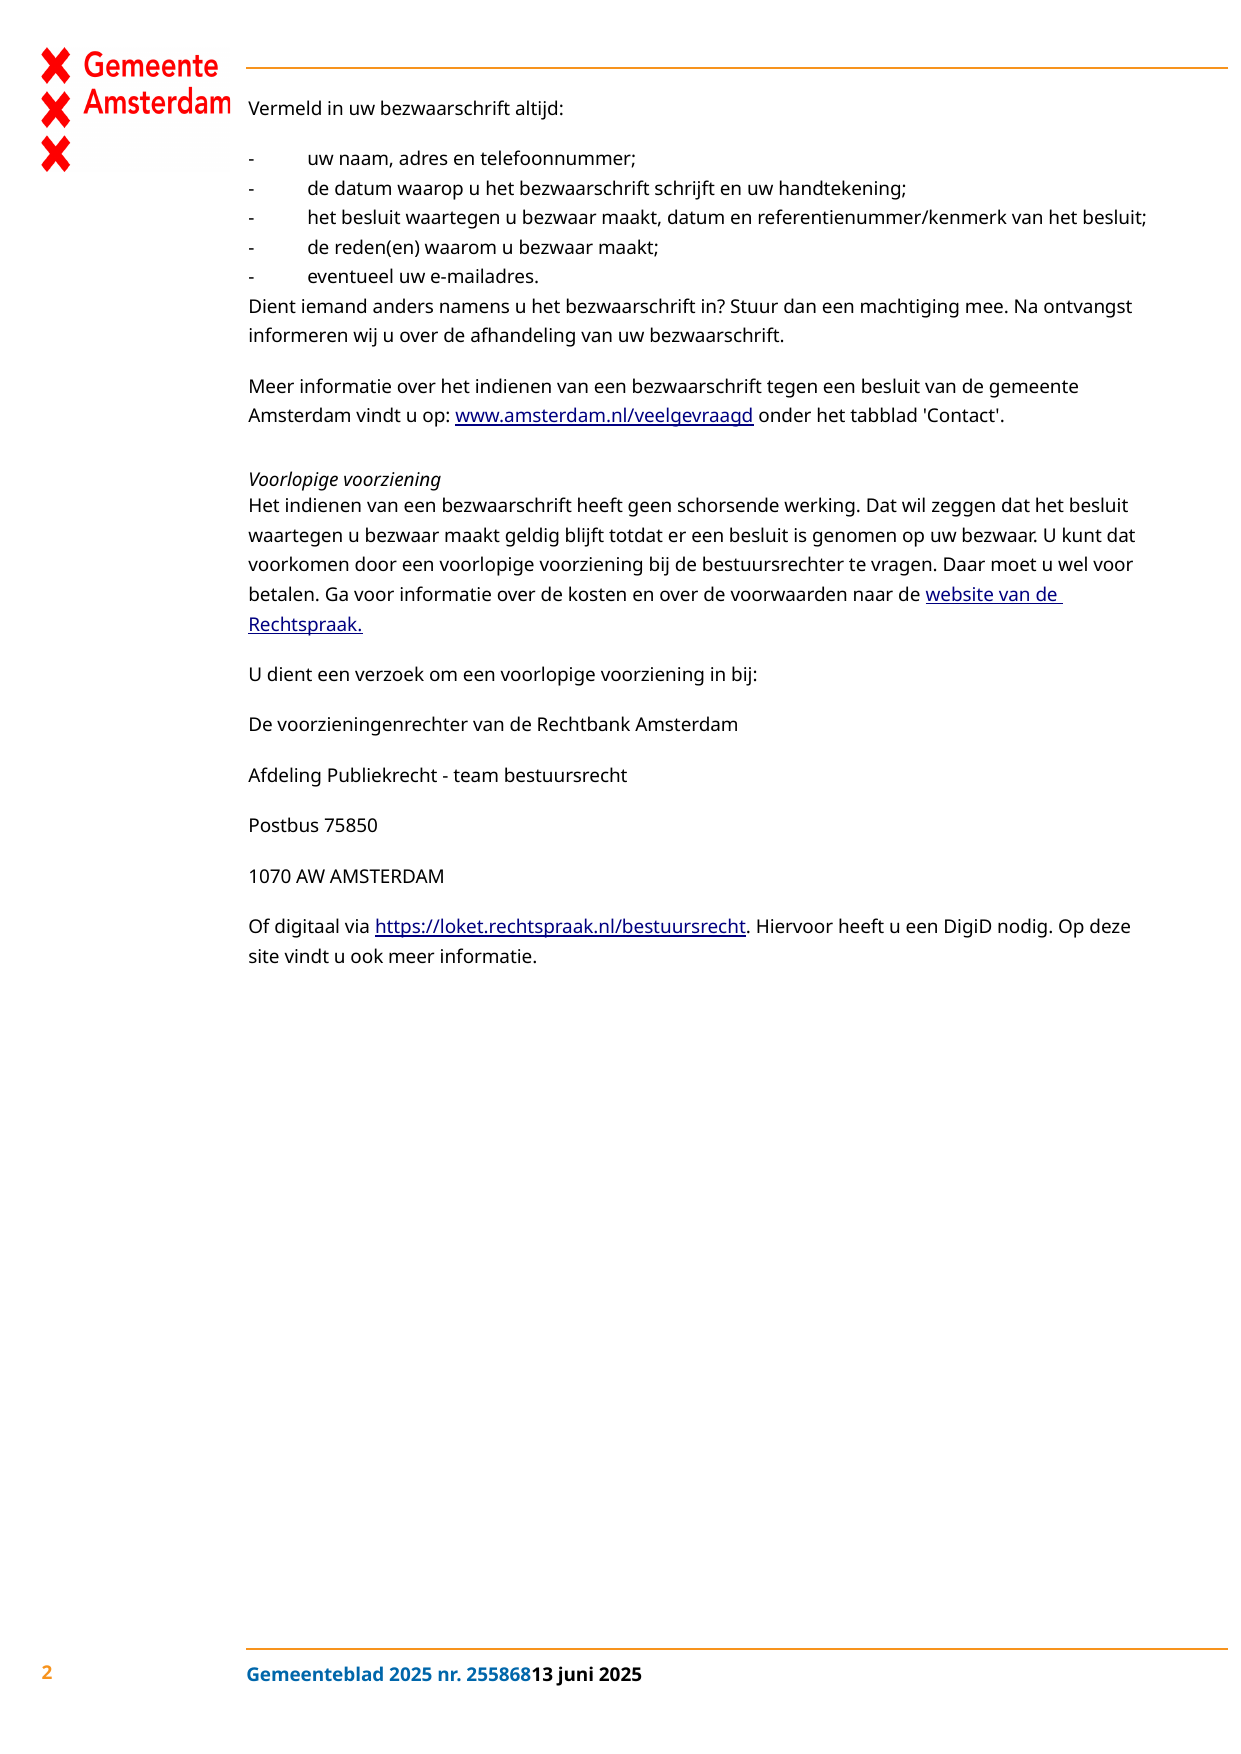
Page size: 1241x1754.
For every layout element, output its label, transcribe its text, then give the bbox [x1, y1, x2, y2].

list eventueel uw e-mailadres. [248, 263, 1152, 289]
text U dient een verzoek om een voorlopige voorziening in bij: [248, 661, 1152, 687]
text 1070 AW AMSTERDAM [248, 863, 1152, 888]
text Afdeling Publiekrecht - team bestuursrecht [248, 762, 1152, 788]
list het besluit waartegen u bezwaar maakt, datum en referentienummer/kenmerk van het besluit; [248, 204, 1152, 230]
text Meer informatie over het indienen van een bezwaarschrift tegen een besluit van de gemeente Amsterdam vindt u op: www.amsterdam.nl/veelgevraagd onder het tabblad 'Contact'. [248, 373, 1152, 428]
list de reden(en) waarom u bezwaar maakt; [248, 234, 1152, 260]
list uw naam, adres en telefoonnummer; [248, 145, 1152, 171]
list de datum waarop u het bezwaarschrift schrijft en uw handtekening; [248, 175, 1152, 201]
text Dient iemand anders namens u het bezwaarschrift in? Stuur dan een machtiging mee. Na ontvangst informeren wij u over de afhandeling van uw bezwaarschrift. [248, 293, 1152, 348]
text Of digitaal via https://loket.rechtspraak.nl/bestuursrecht. Hiervoor heeft u een DigiD nodig. Op deze site vindt u ook meer informatie. [248, 913, 1152, 968]
text Vermeld in uw bezwaarschrift altijd: [248, 95, 1152, 121]
text Postbus 75850 [248, 812, 1152, 838]
text De voorzieningenrechter van de Rechtbank Amsterdam [248, 712, 1152, 737]
text Voorlopige voorziening [248, 467, 1152, 492]
text Het indienen van een bezwaarschrift heeft geen schorsende werking. Dat wil zeggen dat het besluit waartegen u bezwaar maakt geldig blijft totdat er een besluit is genomen op uw bezwaar. U kunt dat voorkomen door een voorlopige voorziening bij de bestuursrechter te vragen. Daar moet u wel voor betalen. Ga voor informatie over de kosten en over de voorwaarden naar de website van de Rechtspraak. [248, 492, 1152, 636]
picture [41, 47, 231, 172]
